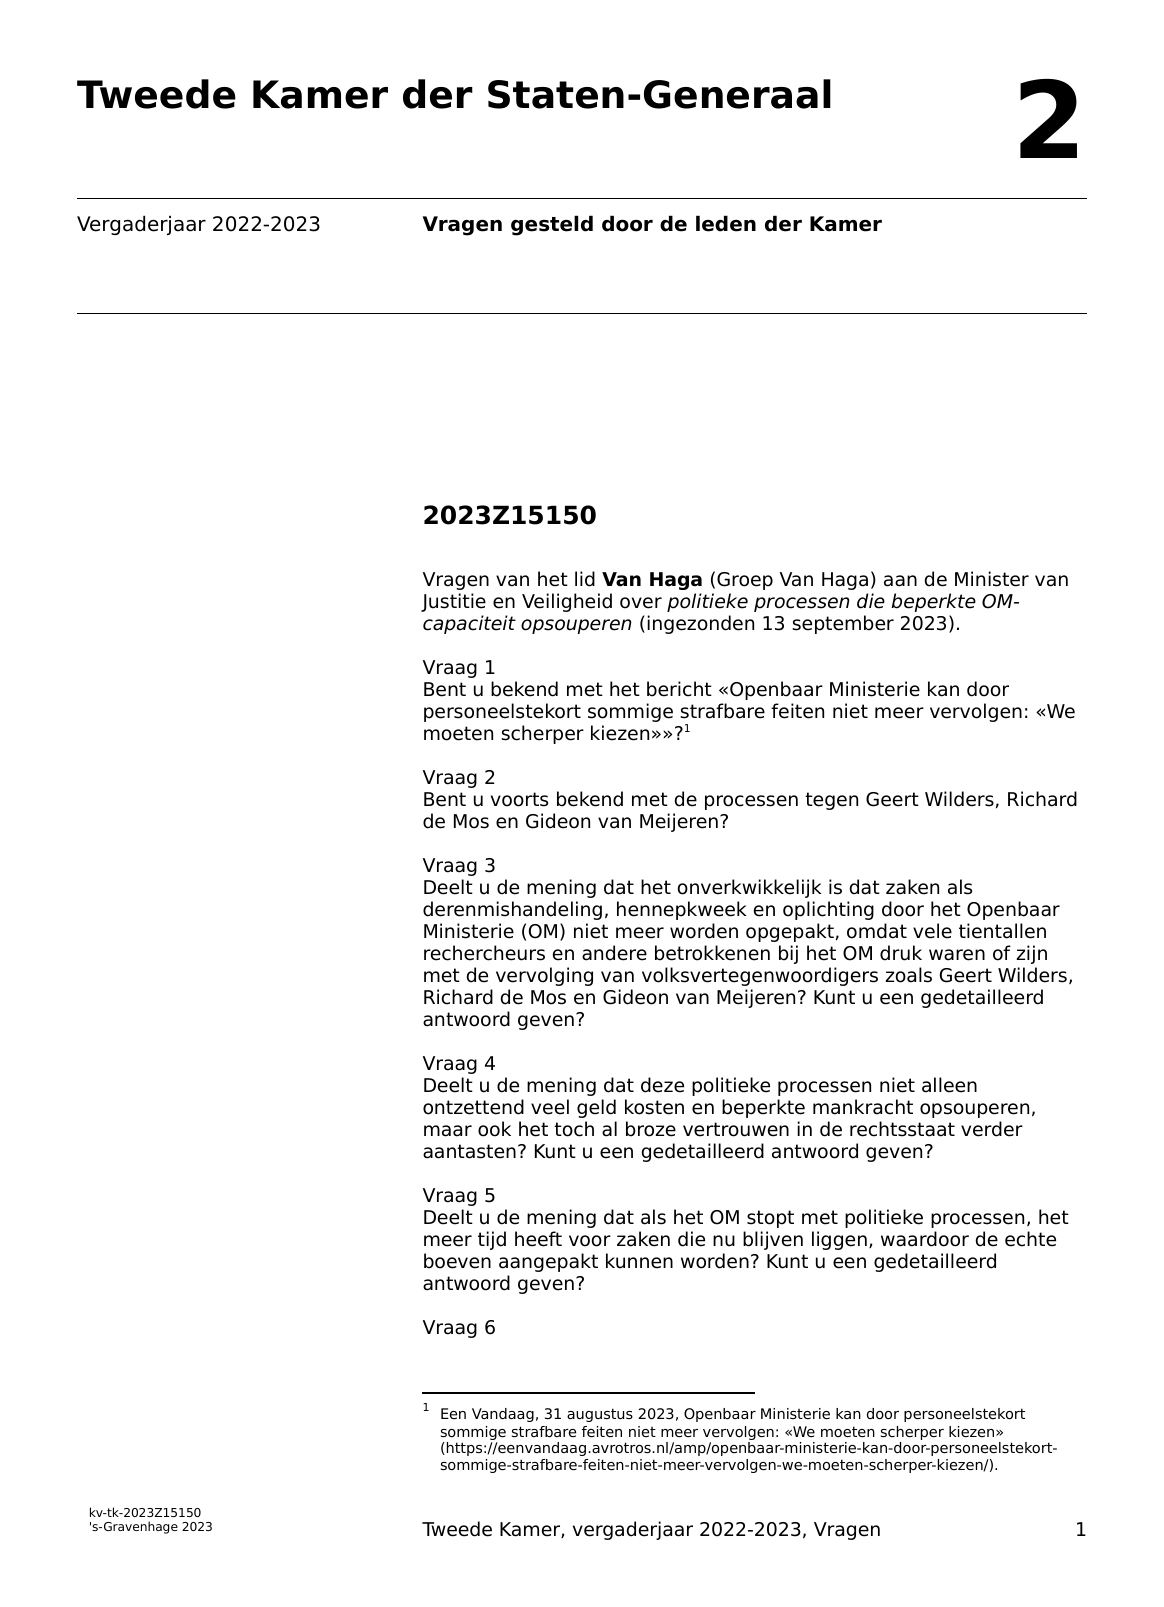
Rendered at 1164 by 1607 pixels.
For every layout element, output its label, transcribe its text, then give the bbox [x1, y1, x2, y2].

text Deelt u de mening dat als het OM stopt met politieke processen, het meer tijd heeft voor zaken die nu blijven liggen, waardoor de echte boeven aangepakt kunnen worden? Kunt u een gedetailleerd antwoord geven? [422, 1207, 1087, 1295]
text Bent u bekend met het bericht «Openbaar Ministerie kan door personeelstekort sommige strafbare feiten niet meer vervolgen: «We moeten scherper kiezen»»? [422, 679, 1087, 745]
text Vraag 1 [422, 657, 1087, 679]
text Deelt u de mening dat deze politieke processen niet alleen ontzettend veel geld kosten en beperkte mankracht opsouperen, maar ook het toch al broze vertrouwen in de rechtsstaat verder aantasten? Kunt u een gedetailleerd antwoord geven? [422, 1075, 1087, 1163]
text 2023Z15150 [422, 501, 1087, 531]
text Bent u voorts bekend met de processen tegen Geert Wilders, Richard de Mos en Gideon van Meijeren? [422, 789, 1087, 833]
text kv-tk-2023Z15150 [88, 1506, 323, 1520]
table_cell Vragen gesteld door de leden der Kamer [422, 199, 1087, 313]
text 's-Gravenhage 2023 [88, 1520, 323, 1534]
text Vraag 5 [422, 1185, 1087, 1207]
text Een Vandaag, 31 augustus 2023, Openbaar Ministerie kan door personeelstekort sommige strafbare feiten niet meer vervolgen: «We moeten scherper kiezen» (https://eenvandaag.avrotros.nl/amp/openbaar-ministerie-kan-door-personeelstekort-sommige-strafbare-feiten-niet-meer-vervolgen-we-moeten-scherper-kiezen/). [422, 1402, 1087, 1474]
table_header Tweede Kamer der Staten-Generaal [77, 59, 886, 198]
text Vragen van het lid Van Haga (Groep Van Haga) aan de Minister van Justitie en Veiligheid over politieke processen die beperkte OM-capaciteit opsouperen (ingezonden 13 september 2023). [422, 569, 1087, 635]
text Vraag 6 [422, 1317, 1087, 1339]
text Deelt u de mening dat het onverkwikkelijk is dat zaken als derenmishandeling, hennepkweek en oplichting door het Openbaar Ministerie (OM) niet meer worden opgepakt, omdat vele tientallen rechercheurs en andere betrokkenen bij het OM druk waren of zijn met de vervolging van volksvertegenwoordigers zoals Geert Wilders, Richard de Mos en Gideon van Meijeren? Kunt u een gedetailleerd antwoord geven? [422, 877, 1087, 1031]
text Vraag 3 [422, 855, 1087, 877]
text Vraag 4 [422, 1053, 1087, 1075]
table_cell Vergaderjaar 2022-2023 [77, 199, 422, 313]
text Vraag 2 [422, 767, 1087, 789]
table_header 2 [886, 59, 1087, 198]
